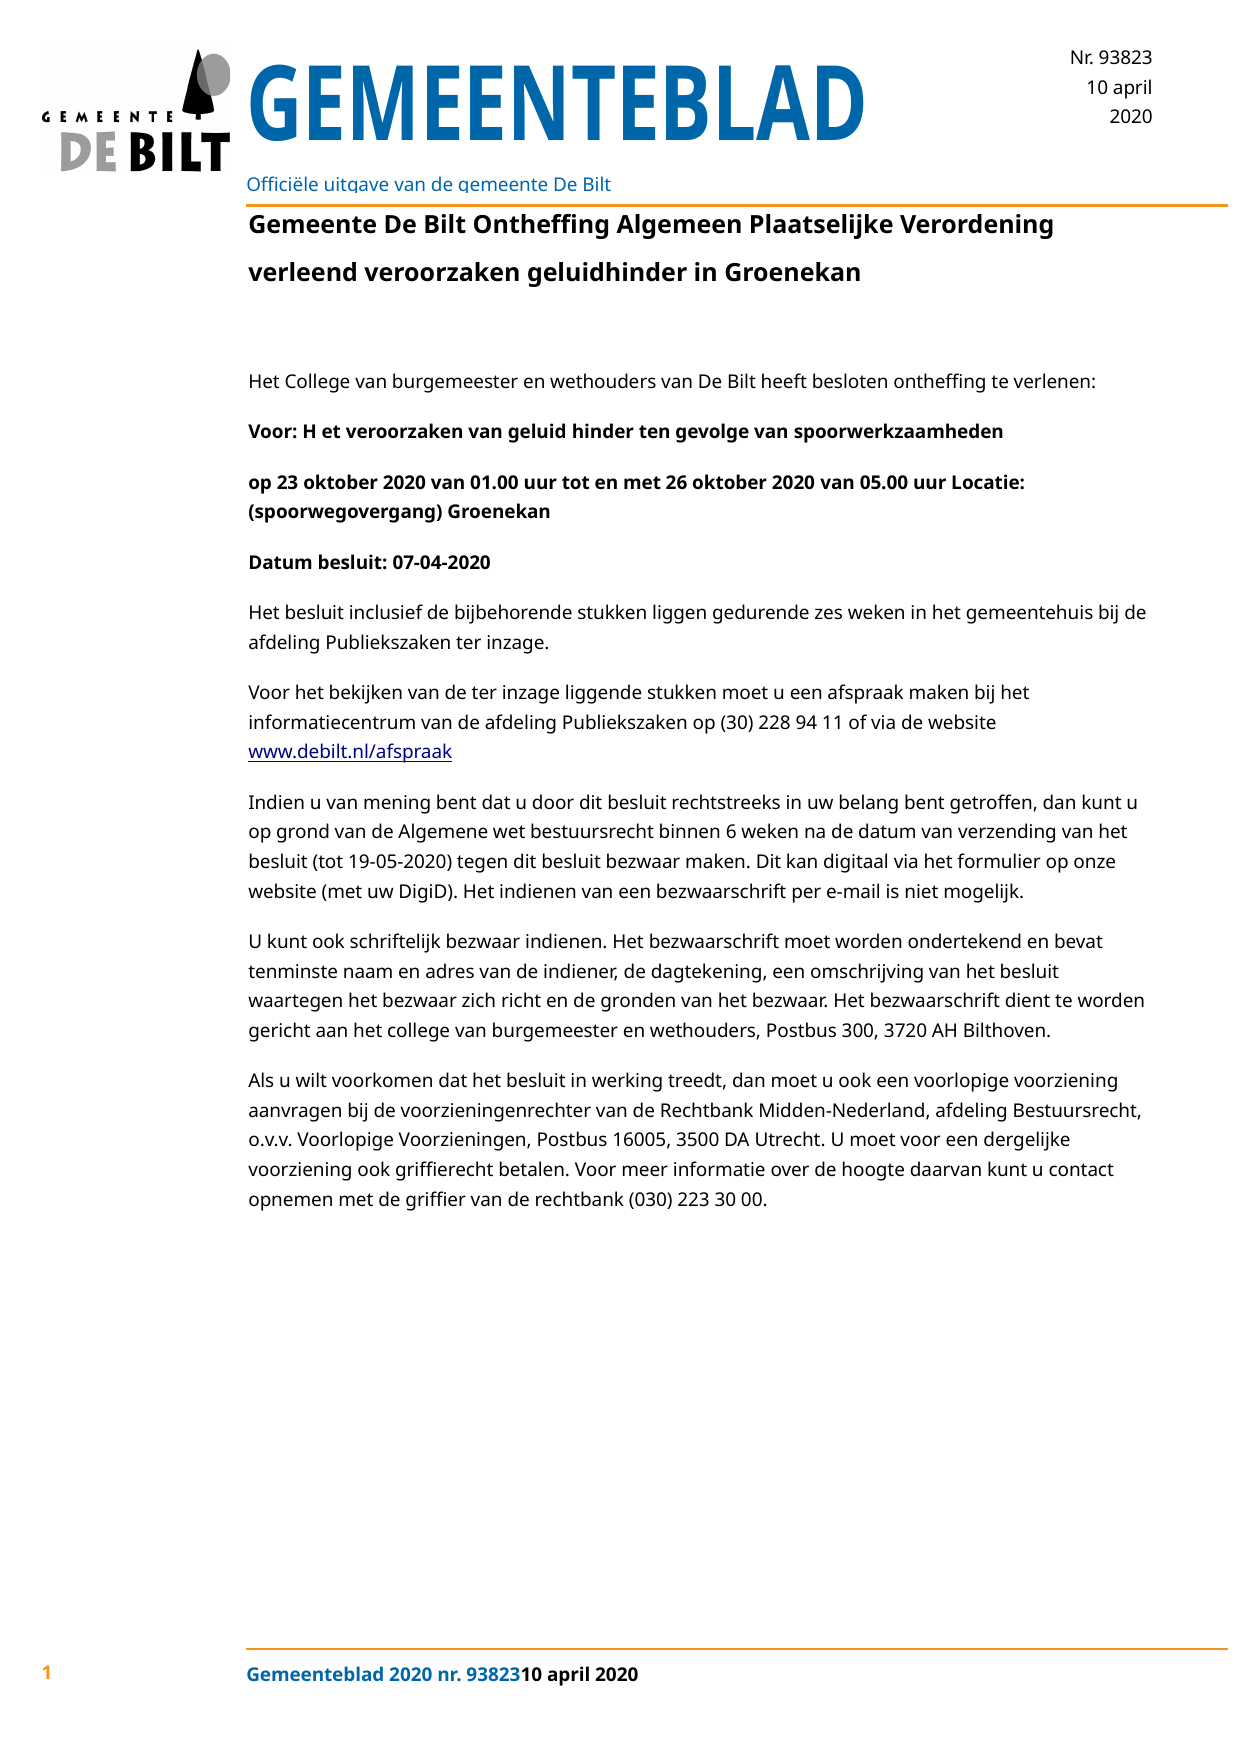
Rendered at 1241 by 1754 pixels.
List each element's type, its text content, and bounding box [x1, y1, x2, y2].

text Als u wilt voorkomen dat het besluit in werking treedt, dan moet u ook een voorlopige voorziening aanvragen bij de voorzieningenrechter van de Rechtbank Midden-Nederland, afdeling Bestuursrecht, o.v.v. Voorlopige Voorzieningen, Postbus 16005, 3500 DA Utrecht. U moet voor een dergelijke voorziening ook griffierecht betalen. Voor meer informatie over de hoogte daarvan kunt u contact opnemen met de griffier van de rechtbank (030) 223 30 00. [248, 1067, 1152, 1212]
text Het College van burgemeester en wethouders van De Bilt heeft besloten ontheffing te verlenen: [248, 368, 1152, 394]
text op 23 oktober 2020 van 01.00 uur tot en met 26 oktober 2020 van 05.00 uur Locatie: (spoorwegovergang) Groenekan [248, 469, 1152, 524]
text Datum besluit: 07-04-2020 [248, 549, 1152, 575]
text U kunt ook schriftelijk bezwaar indienen. Het bezwaarschrift moet worden ondertekend en bevat tenminste naam en adres van de indiener, de dagtekening, een omschrijving van het besluit waartegen het bezwaar zich richt en de gronden van het bezwaar. Het bezwaarschrift dient te worden gericht aan het college van burgemeester en wethouders, Postbus 300, 3720 AH Bilthoven. [248, 928, 1152, 1043]
text Indien u van mening bent dat u door dit besluit rechtstreeks in uw belang bent getroffen, dan kunt u op grond van de Algemene wet bestuursrecht binnen 6 weken na de datum van verzending van het besluit (tot 19-05-2020) tegen dit besluit bezwaar maken. Dit kan digitaal via het formulier op onze website (met uw DigiD). Het indienen van een bezwaarschrift per e-mail is niet mogelijk. [248, 789, 1152, 904]
text Gemeente De Bilt Ontheffing Algemeen Plaatselijke Verordening verleend veroorzaken geluidhinder in Groenekan [248, 207, 1152, 288]
text Voor: H et veroorzaken van geluid hinder ten gevolge van spoorwerkzaamheden [248, 419, 1152, 444]
picture [41, 47, 231, 172]
text Het besluit inclusief de bijbehorende stukken liggen gedurende zes weken in het gemeentehuis bij de afdeling Publiekszaken ter inzage. [248, 599, 1152, 655]
text Voor het bekijken van de ter inzage liggende stukken moet u een afspraak maken bij het informatiecentrum van de afdeling Publiekszaken op (30) 228 94 11 of via de website www.debilt.nl/afspraak [248, 679, 1152, 764]
